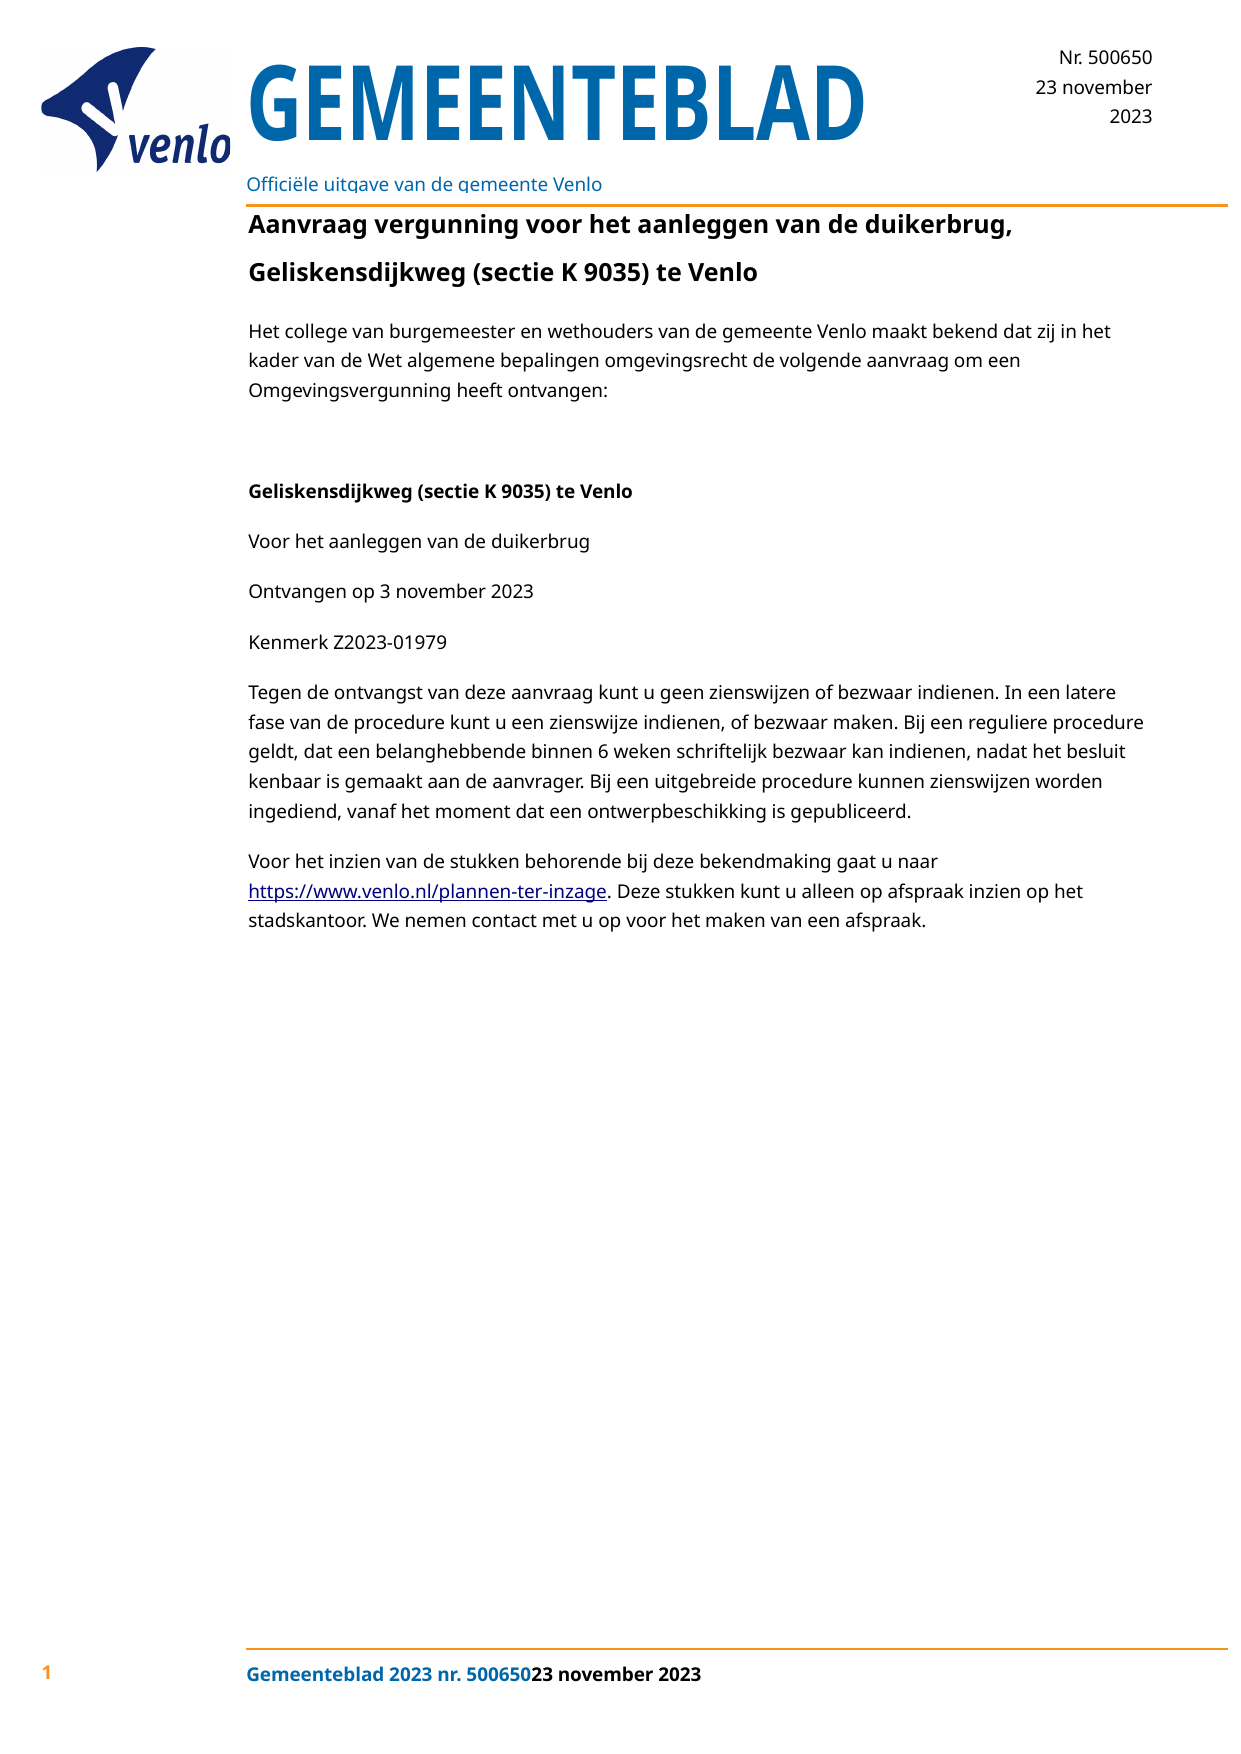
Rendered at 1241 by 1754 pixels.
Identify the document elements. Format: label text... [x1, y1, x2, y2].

text Het college van burgemeester en wethouders van de gemeente Venlo maakt bekend dat zij in het kader van de Wet algemene bepalingen omgevingsrecht de volgende aanvraag om een Omgevingsvergunning heeft ontvangen: [248, 318, 1152, 403]
text Ontvangen op 3 november 2023 [248, 579, 1152, 604]
text Voor het aanleggen van de duikerbrug [248, 528, 1152, 554]
picture [41, 47, 231, 172]
text Voor het inzien van de stukken behorende bij deze bekendmaking gaat u naar https://www.venlo.nl/plannen-ter-inzage. Deze stukken kunt u alleen op afspraak inzien op het stadskantoor. We nemen contact met u op voor het maken van een afspraak. [248, 848, 1152, 933]
text Kenmerk Z2023-01979 [248, 629, 1152, 655]
text Aanvraag vergunning voor het aanleggen van de duikerbrug, Geliskensdijkweg (sectie K 9035) te Venlo [248, 207, 1152, 288]
text Geliskensdijkweg (sectie K 9035) te Venlo [248, 478, 1152, 504]
text Tegen de ontvangst van deze aanvraag kunt u geen zienswijzen of bezwaar indienen. In een latere fase van de procedure kunt u een zienswijze indienen, of bezwaar maken. Bij een reguliere procedure geldt, dat een belanghebbende binnen 6 weken schriftelijk bezwaar kan indienen, nadat het besluit kenbaar is gemaakt aan de aanvrager. Bij een uitgebreide procedure kunnen zienswijzen worden ingediend, vanaf het moment dat een ontwerpbeschikking is gepubliceerd. [248, 679, 1152, 824]
